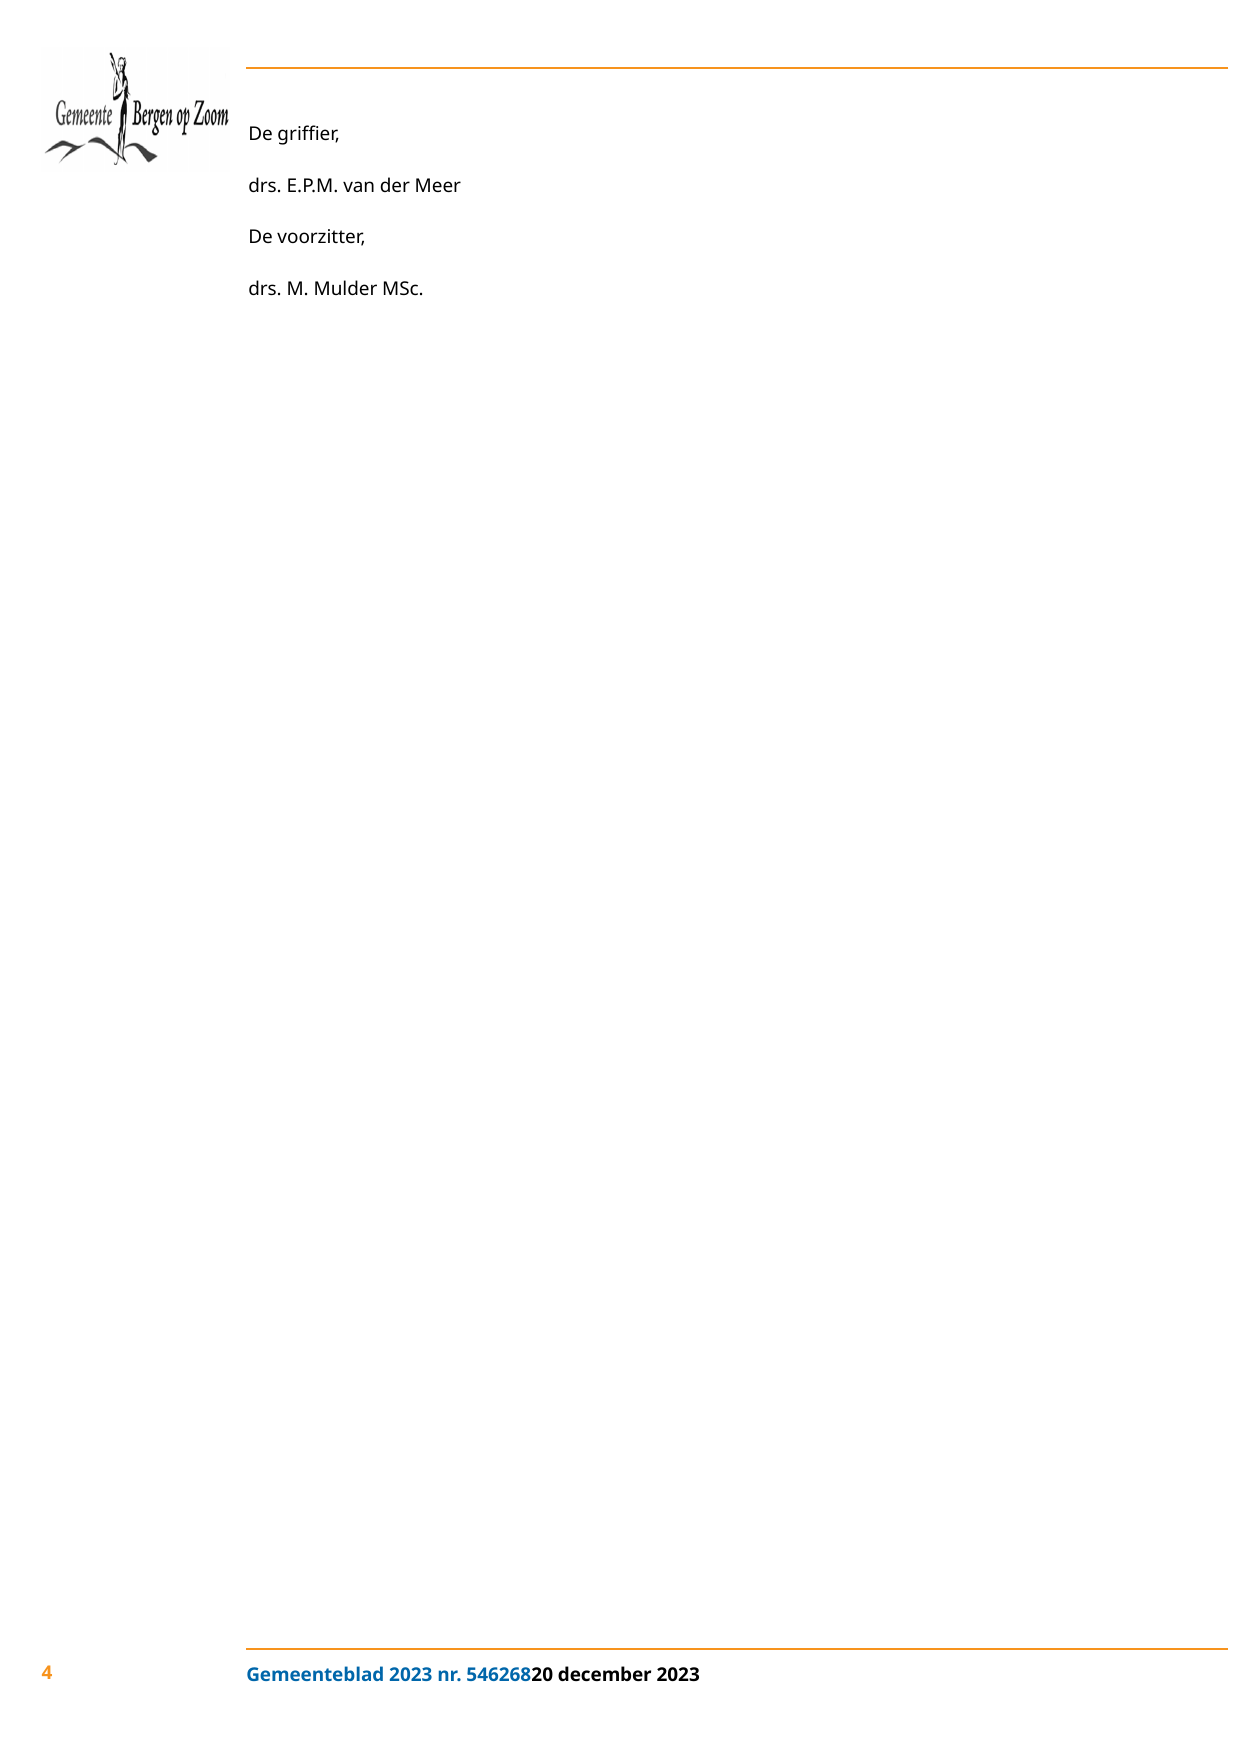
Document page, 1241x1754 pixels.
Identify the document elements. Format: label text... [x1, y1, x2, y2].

text De griffier, [248, 121, 1152, 146]
text De voorzitter, [248, 223, 1152, 249]
text drs. E.P.M. van der Meer [248, 172, 1152, 198]
picture [41, 47, 231, 172]
text drs. M. Mulder MSc. [248, 275, 1152, 301]
